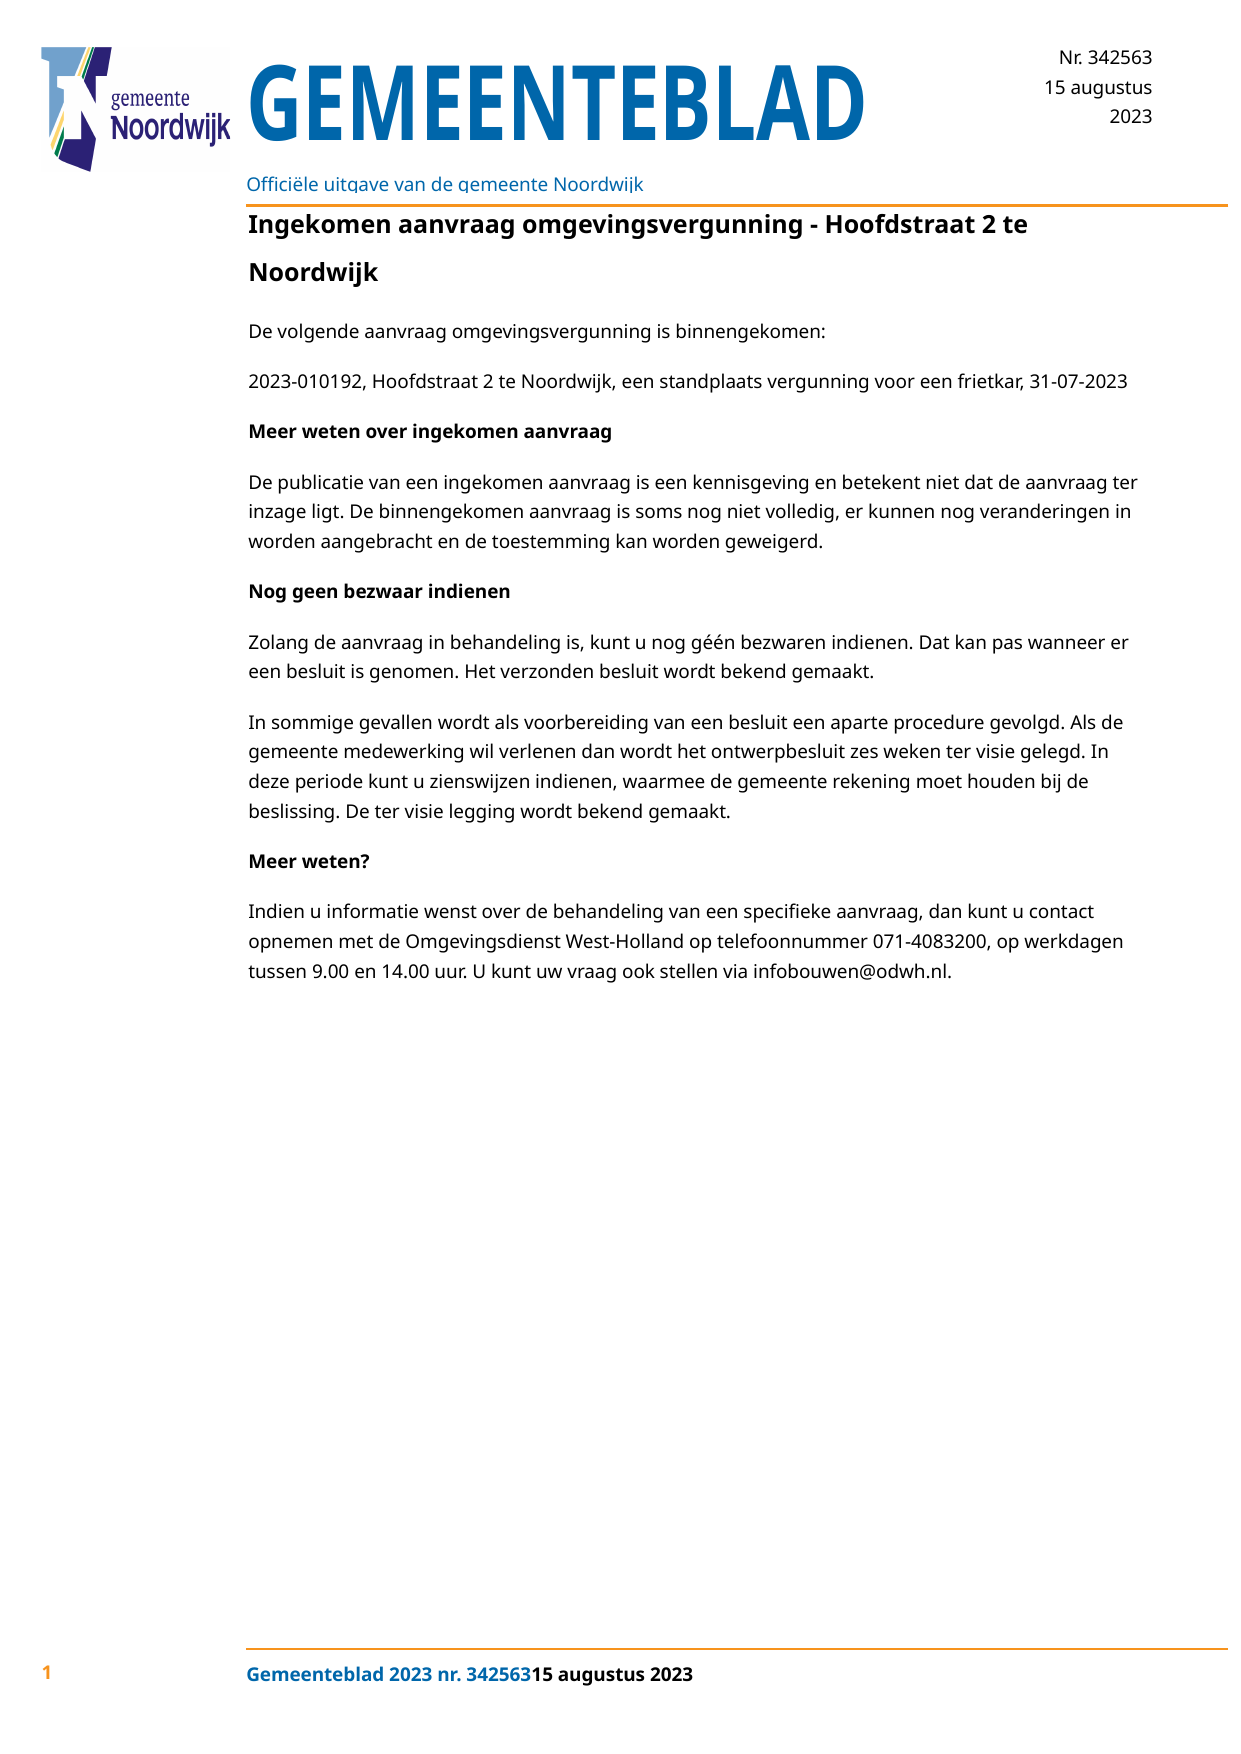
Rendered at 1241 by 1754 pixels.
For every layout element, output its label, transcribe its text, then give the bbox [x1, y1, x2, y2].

text De publicatie van een ingekomen aanvraag is een kennisgeving en betekent niet dat de aanvraag ter inzage ligt. De binnengekomen aanvraag is soms nog niet volledig, er kunnen nog veranderingen in worden aangebracht en de toestemming kan worden geweigerd. [248, 469, 1152, 554]
text Ingekomen aanvraag omgevingsvergunning - Hoofdstraat 2 te Noordwijk [248, 207, 1152, 288]
text Meer weten? [248, 848, 1152, 874]
text In sommige gevallen wordt als voorbereiding van een besluit een aparte procedure gevolgd. Als de gemeente medewerking wil verlenen dan wordt het ontwerpbesluit zes weken ter visie gelegd. In deze periode kunt u zienswijzen indienen, waarmee de gemeente rekening moet houden bij de beslissing. De ter visie legging wordt bekend gemaakt. [248, 709, 1152, 824]
text 2023-010192, Hoofdstraat 2 te Noordwijk, een standplaats vergunning voor een frietkar, 31-07-2023 [248, 368, 1152, 394]
picture [41, 47, 231, 172]
text Nog geen bezwaar indienen [248, 579, 1152, 604]
text De volgende aanvraag omgevingsvergunning is binnengekomen: [248, 318, 1152, 344]
text Meer weten over ingekomen aanvraag [248, 419, 1152, 444]
text Indien u informatie wenst over de behandeling van een specifieke aanvraag, dan kunt u contact opnemen met de Omgevingsdienst West-Holland op telefoonnummer 071-4083200, op werkdagen tussen 9.00 en 14.00 uur. U kunt uw vraag ook stellen via infobouwen@odwh.nl. [248, 899, 1152, 984]
text Zolang de aanvraag in behandeling is, kunt u nog géén bezwaren indienen. Dat kan pas wanneer er een besluit is genomen. Het verzonden besluit wordt bekend gemaakt. [248, 629, 1152, 684]
